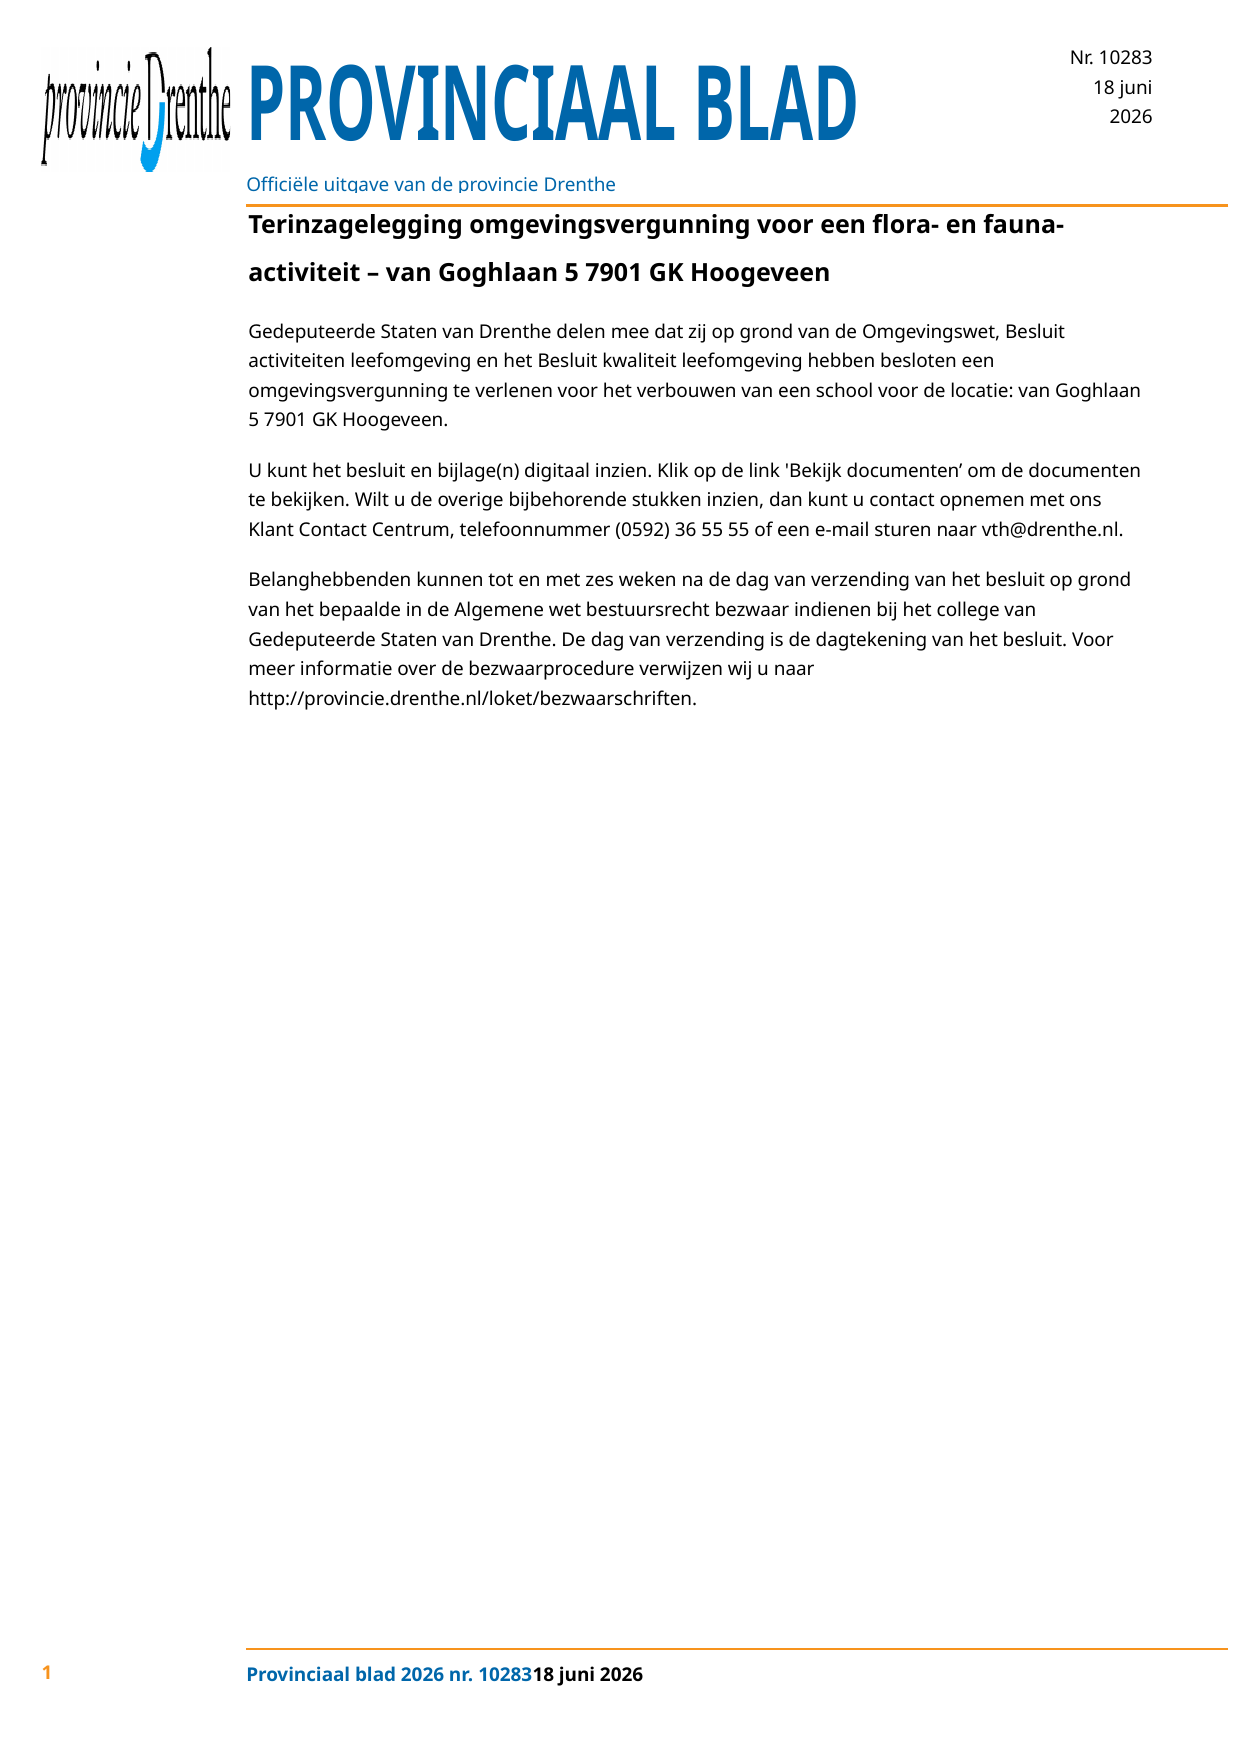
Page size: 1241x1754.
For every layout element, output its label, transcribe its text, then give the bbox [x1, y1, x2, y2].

picture [41, 47, 231, 172]
text Belanghebbenden kunnen tot en met zes weken na de dag van verzending van het besluit op grond van het bepaalde in de Algemene wet bestuursrecht bezwaar indienen bij het college van Gedeputeerde Staten van Drenthe. De dag van verzending is de dagtekening van het besluit. Voor meer informatie over de bezwaarprocedure verwijzen wij u naar http://provincie.drenthe.nl/loket/bezwaarschriften. [248, 567, 1152, 711]
text Terinzagelegging omgevingsvergunning voor een flora- en fauna-activiteit – van Goghlaan 5 7901 GK Hoogeveen [248, 207, 1152, 288]
text Gedeputeerde Staten van Drenthe delen mee dat zij op grond van de Omgevingswet, Besluit activiteiten leefomgeving en het Besluit kwaliteit leefomgeving hebben besloten een omgevingsvergunning te verlenen voor het verbouwen van een school voor de locatie: van Goghlaan 5 7901 GK Hoogeveen. [248, 318, 1152, 432]
text U kunt het besluit en bijlage(n) digitaal inzien. Klik op de link 'Bekijk documenten’ om de documenten te bekijken. Wilt u de overige bijbehorende stukken inzien, dan kunt u contact opnemen met ons Klant Contact Centrum, telefoonnummer (0592) 36 55 55 of een e-mail sturen naar vth@drenthe.nl. [248, 457, 1152, 542]
